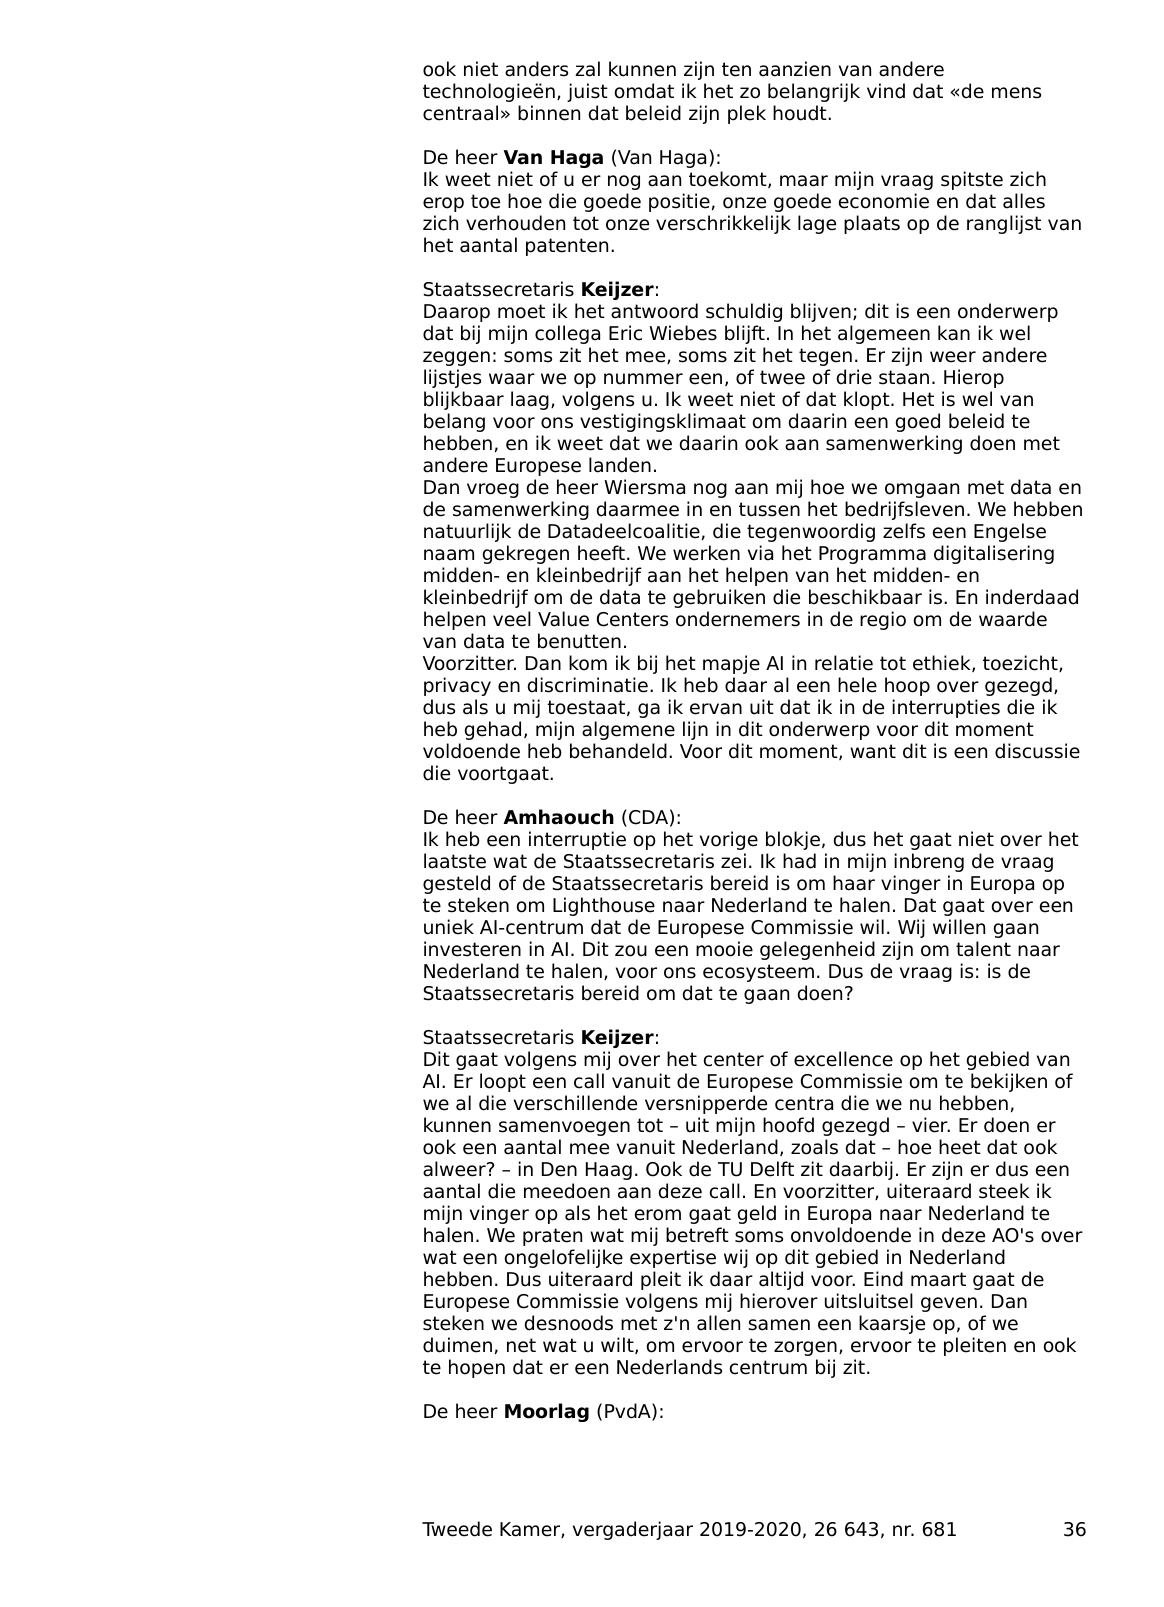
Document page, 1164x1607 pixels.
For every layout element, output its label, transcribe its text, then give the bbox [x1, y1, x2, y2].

text Staatssecretaris Keijzer: [422, 1027, 1087, 1049]
text Ik weet niet of u er nog aan toekomt, maar mijn vraag spitste zich erop toe hoe die goede positie, onze goede economie en dat alles zich verhouden tot onze verschrikkelijk lage plaats op de ranglijst van het aantal patenten. [422, 169, 1087, 257]
text Voorzitter. Dan kom ik bij het mapje AI in relatie tot ethiek, toezicht, privacy en discriminatie. Ik heb daar al een hele hoop over gezegd, dus als u mij toestaat, ga ik ervan uit dat ik in de interrupties die ik heb gehad, mijn algemene lijn in dit onderwerp voor dit moment voldoende heb behandeld. Voor dit moment, want dit is een discussie die voortgaat. [422, 653, 1087, 785]
text Staatssecretaris Keijzer: [422, 279, 1087, 301]
text Daarop moet ik het antwoord schuldig blijven; dit is een onderwerp dat bij mijn collega Eric Wiebes blijft. In het algemeen kan ik wel zeggen: soms zit het mee, soms zit het tegen. Er zijn weer andere lijstjes waar we op nummer een, of twee of drie staan. Hierop blijkbaar laag, volgens u. Ik weet niet of dat klopt. Het is wel van belang voor ons vestigingsklimaat om daarin een goed beleid te hebben, en ik weet dat we daarin ook aan samenwerking doen met andere Europese landen. [422, 301, 1087, 477]
text De heer Amhaouch (CDA): [422, 807, 1087, 829]
text De heer Van Haga (Van Haga): [422, 147, 1087, 169]
text Dit gaat volgens mij over het center of excellence op het gebied van AI. Er loopt een call vanuit de Europese Commissie om te bekijken of we al die verschillende versnipperde centra die we nu hebben, kunnen samenvoegen tot – uit mijn hoofd gezegd – vier. Er doen er ook een aantal mee vanuit Nederland, zoals dat – hoe heet dat ook alweer? – in Den Haag. Ook de TU Delft zit daarbij. Er zijn er dus een aantal die meedoen aan deze call. En voorzitter, uiteraard steek ik mijn vinger op als het erom gaat geld in Europa naar Nederland te halen. We praten wat mij betreft soms onvoldoende in deze AO's over wat een ongelofelijke expertise wij op dit gebied in Nederland hebben. Dus uiteraard pleit ik daar altijd voor. Eind maart gaat de Europese Commissie volgens mij hierover uitsluitsel geven. Dan steken we desnoods met z'n allen samen een kaarsje op, of we duimen, net wat u wilt, om ervoor te zorgen, ervoor te pleiten en ook te hopen dat er een Nederlands centrum bij zit. [422, 1049, 1087, 1379]
text Dan vroeg de heer Wiersma nog aan mij hoe we omgaan met data en de samenwerking daarmee in en tussen het bedrijfsleven. We hebben natuurlijk de Datadeelcoalitie, die tegenwoordig zelfs een Engelse naam gekregen heeft. We werken via het Programma digitalisering midden- en kleinbedrijf aan het helpen van het midden- en kleinbedrijf om de data te gebruiken die beschikbaar is. En inderdaad helpen veel Value Centers ondernemers in de regio om de waarde van data te benutten. [422, 477, 1087, 653]
text De heer Moorlag (PvdA): [422, 1401, 1087, 1423]
text Ik heb een interruptie op het vorige blokje, dus het gaat niet over het laatste wat de Staatssecretaris zei. Ik had in mijn inbreng de vraag gesteld of de Staatssecretaris bereid is om haar vinger in Europa op te steken om Lighthouse naar Nederland te halen. Dat gaat over een uniek AI-centrum dat de Europese Commissie wil. Wij willen gaan investeren in AI. Dit zou een mooie gelegenheid zijn om talent naar Nederland te halen, voor ons ecosysteem. Dus de vraag is: is de Staatssecretaris bereid om dat te gaan doen? [422, 829, 1087, 1005]
text ook niet anders zal kunnen zijn ten aanzien van andere technologieën, juist omdat ik het zo belangrijk vind dat «de mens centraal» binnen dat beleid zijn plek houdt. [422, 59, 1087, 125]
